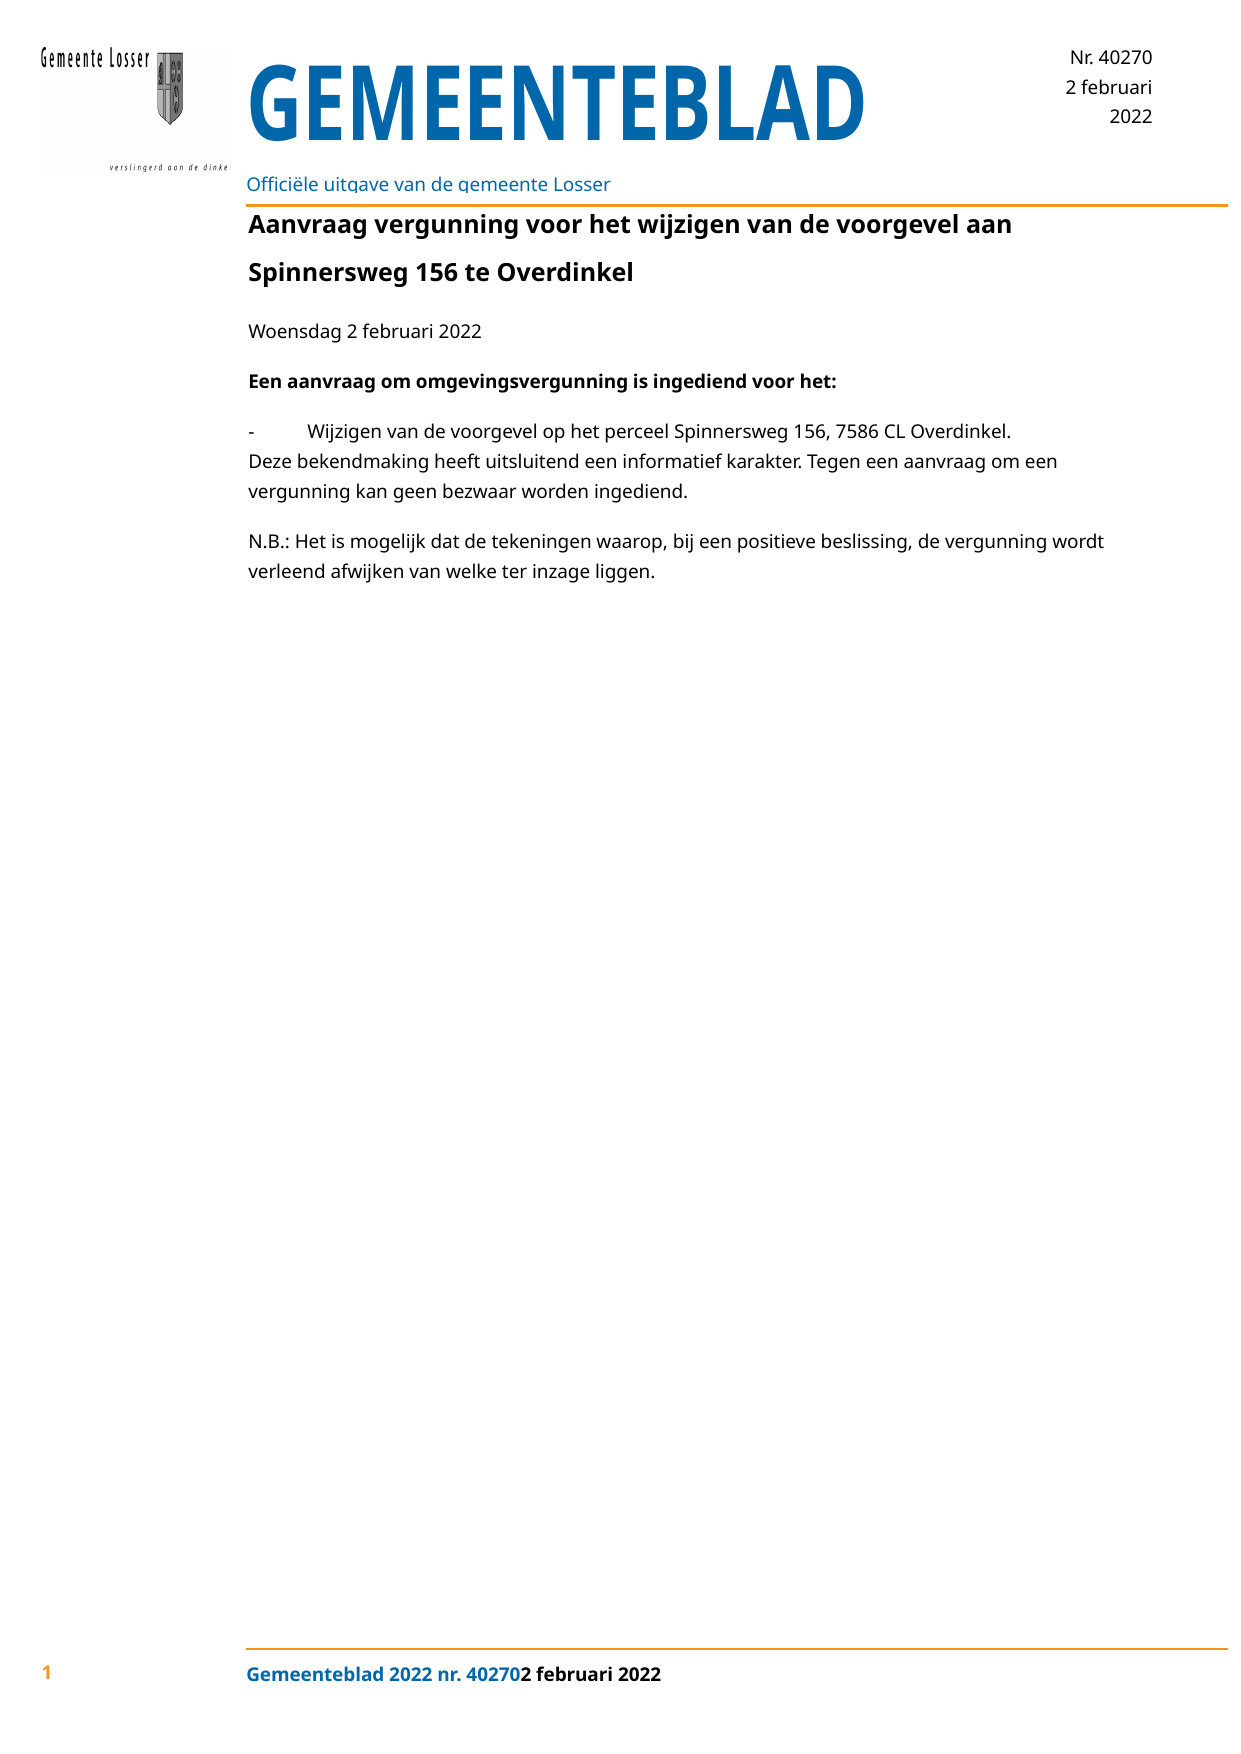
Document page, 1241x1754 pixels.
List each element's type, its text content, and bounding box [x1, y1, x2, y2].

text Woensdag 2 februari 2022 [248, 318, 1152, 344]
text Een aanvraag om omgevingsvergunning is ingediend voor het: [248, 368, 1152, 394]
text N.B.: Het is mogelijk dat de tekeningen waarop, bij een positieve beslissing, de vergunning wordt verleend afwijken van welke ter inzage liggen. [248, 528, 1152, 584]
picture [41, 47, 231, 172]
list Wijzigen van de voorgevel op het perceel Spinnersweg 156, 7586 CL Overdinkel. [248, 419, 1152, 444]
text Aanvraag vergunning voor het wijzigen van de voorgevel aan Spinnersweg 156 te Overdinkel [248, 207, 1152, 288]
text Deze bekendmaking heeft uitsluitend een informatief karakter. Tegen een aanvraag om een vergunning kan geen bezwaar worden ingediend. [248, 448, 1152, 504]
